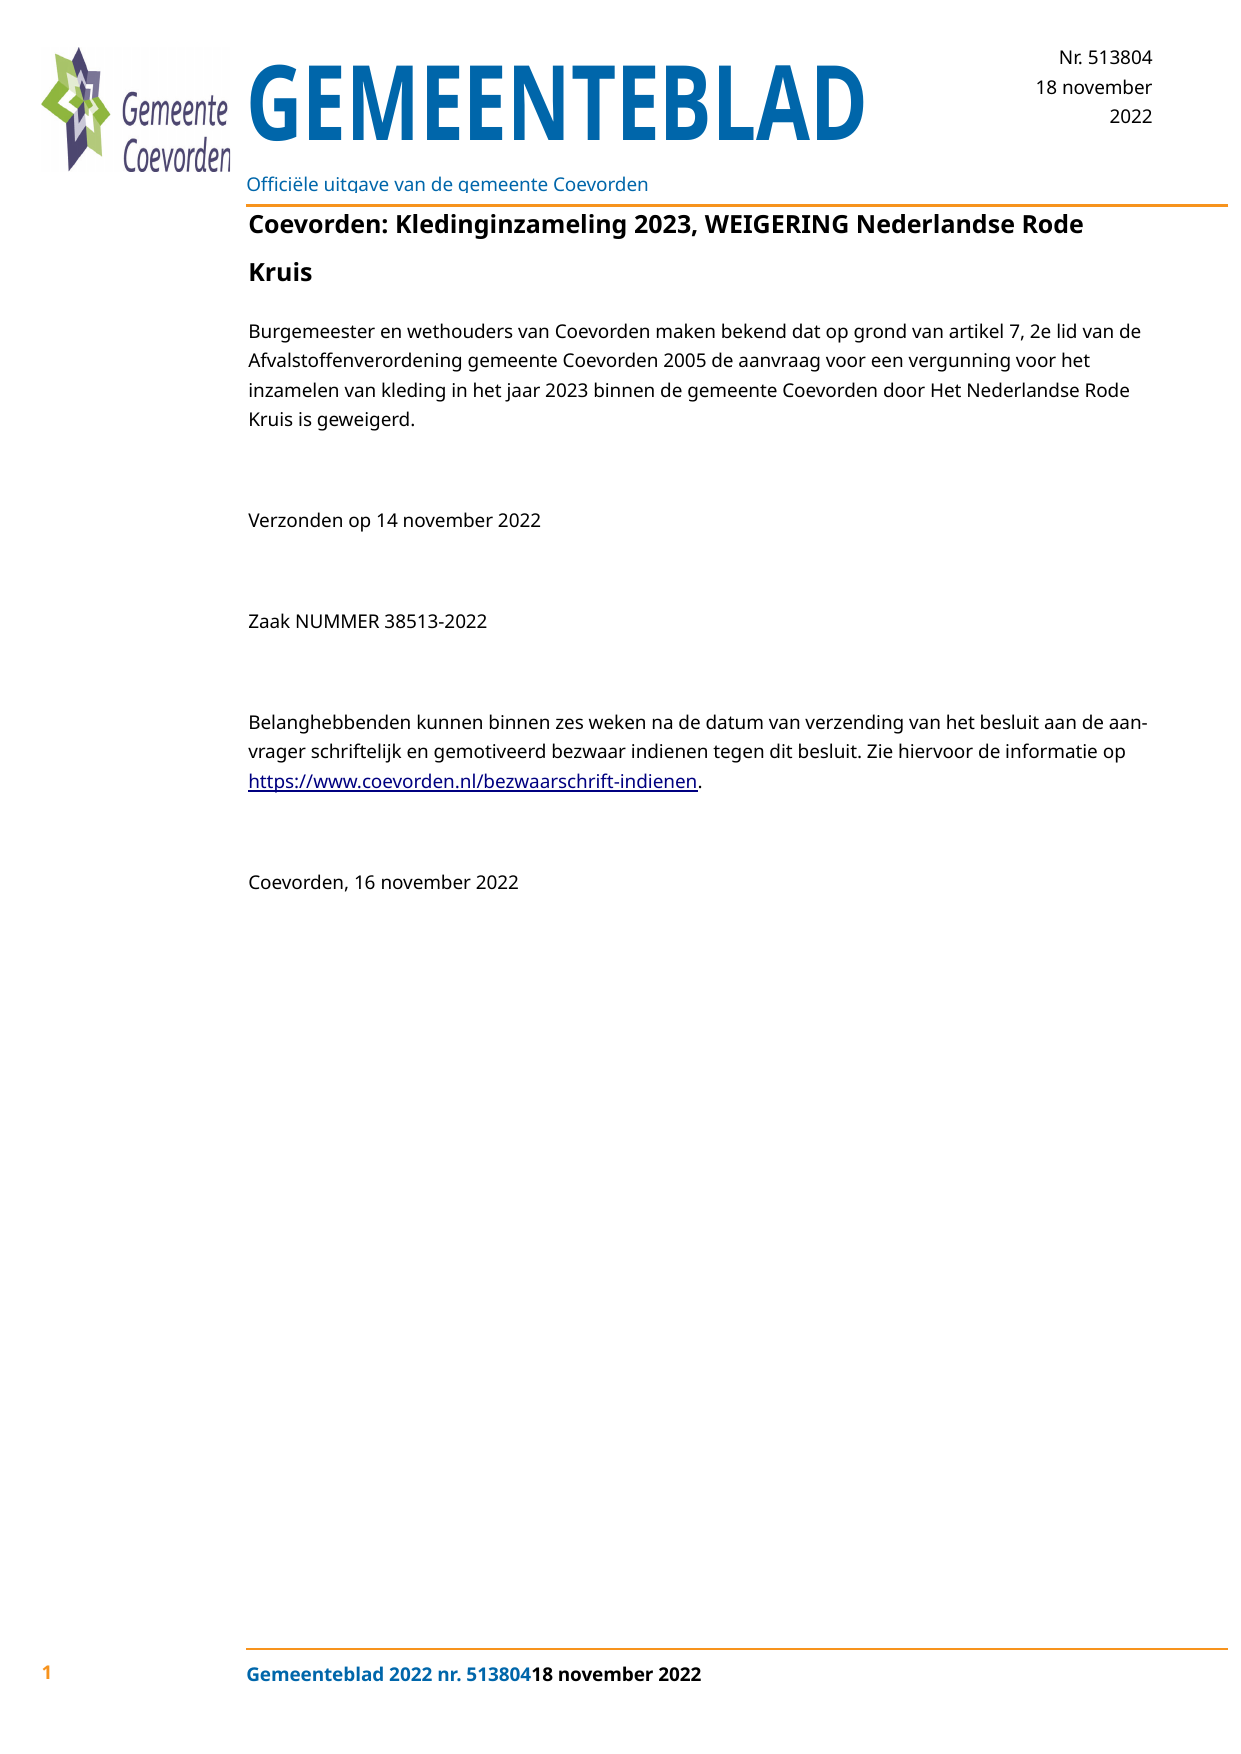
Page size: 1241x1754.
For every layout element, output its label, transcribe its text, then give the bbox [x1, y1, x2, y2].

text Coevorden: Kledinginzameling 2023, WEIGERING Nederlandse Rode Kruis [248, 207, 1152, 288]
picture [41, 47, 231, 172]
text Zaak NUMMER 38513-2022 [248, 608, 1152, 634]
text Coevorden, 16 november 2022 [248, 869, 1152, 895]
text Verzonden op 14 november 2022 [248, 507, 1152, 533]
text Burgemeester en wethouders van Coevorden maken bekend dat op grond van artikel 7, 2e lid van de Afvalstoffenverordening gemeente Coevorden 2005 de aanvraag voor een vergunning voor het inzamelen van kleding in het jaar 2023 binnen de gemeente Coevorden door Het Nederlandse Rode Kruis is geweigerd. [248, 318, 1152, 432]
text Belanghebbenden kunnen binnen zes weken na de datum van verzending van het besluit aan de aan-vrager schriftelijk en gemotiveerd bezwaar indienen tegen dit besluit. Zie hiervoor de informatie op https://www.coevorden.nl/bezwaarschrift-indienen. [248, 709, 1152, 794]
